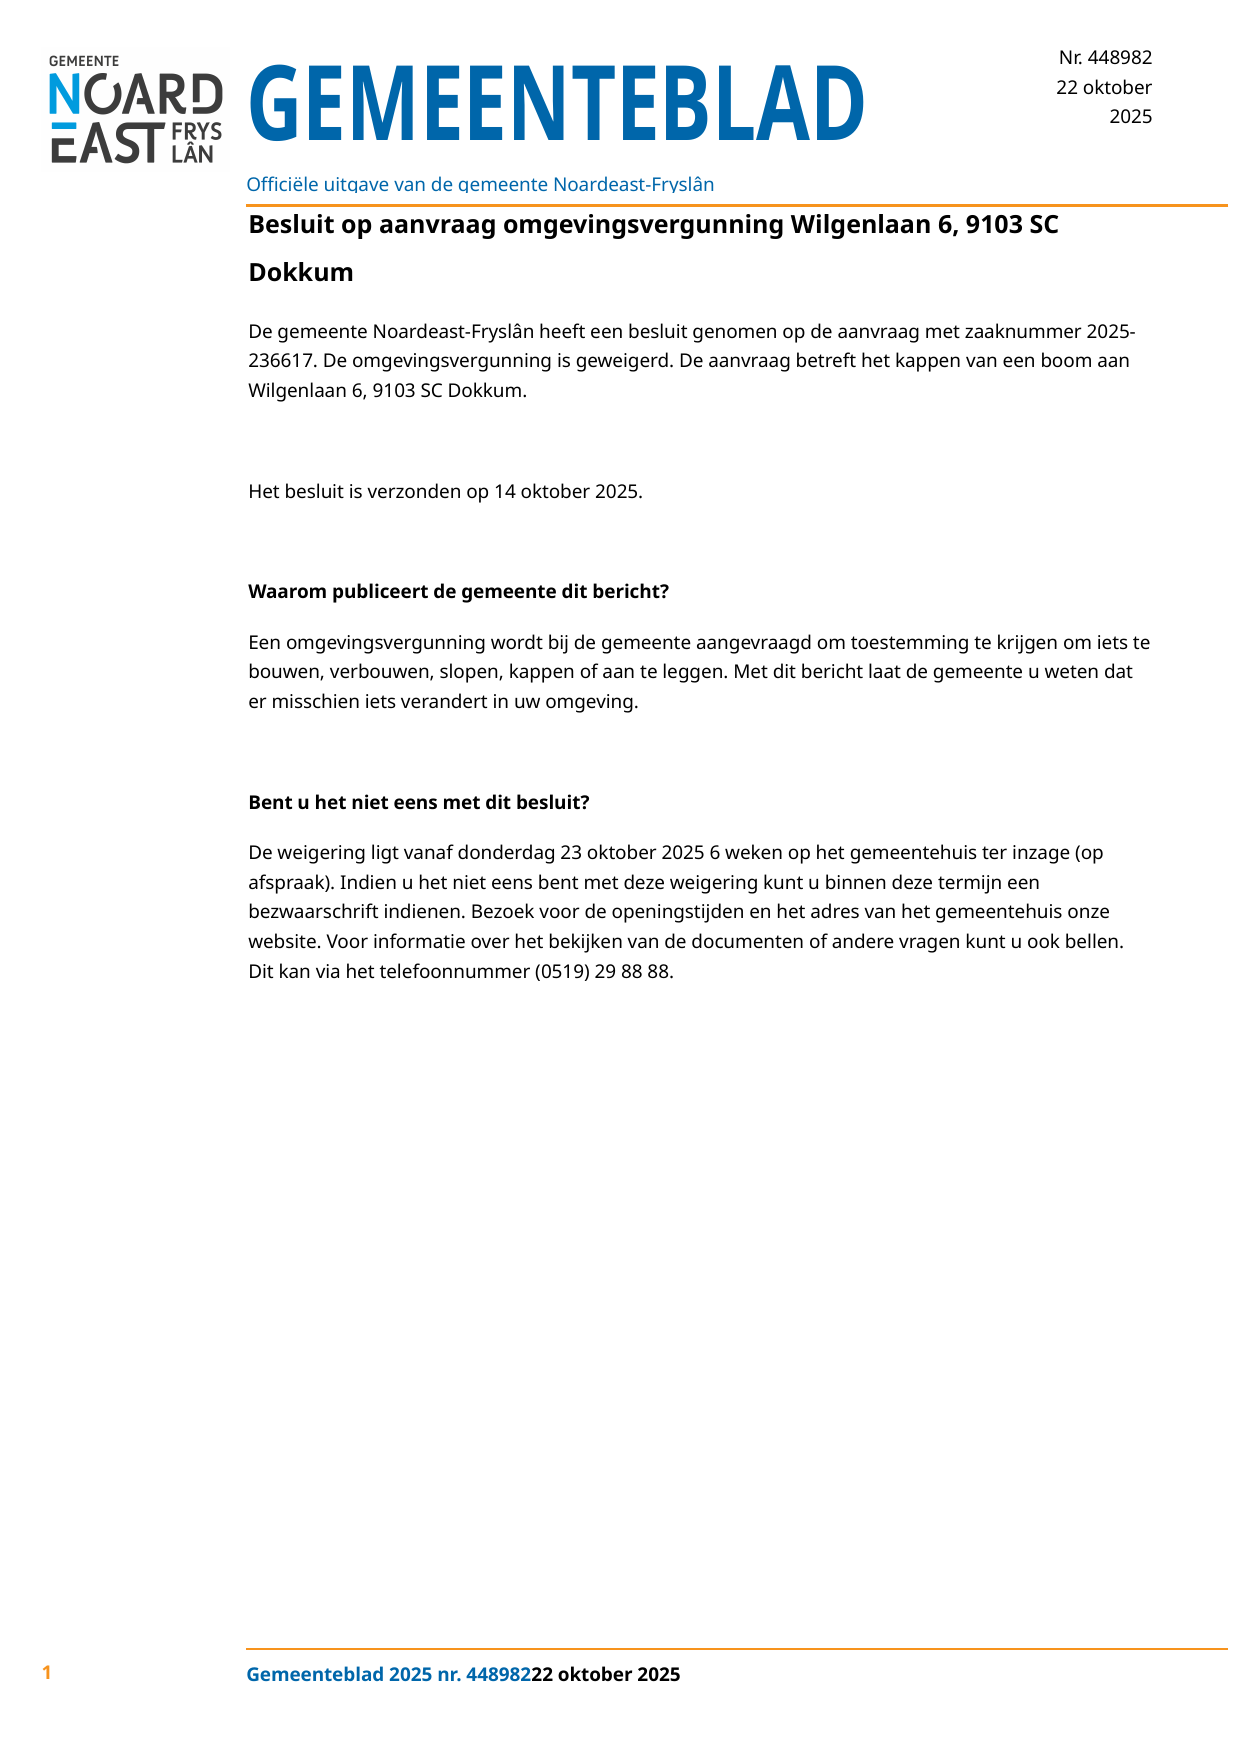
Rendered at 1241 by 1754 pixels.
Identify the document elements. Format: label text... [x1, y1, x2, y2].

text Een omgevingsvergunning wordt bij de gemeente aangevraagd om toestemming te krijgen om iets te bouwen, verbouwen, slopen, kappen of aan te leggen. Met dit bericht laat de gemeente u weten dat er misschien iets verandert in uw omgeving. [248, 629, 1152, 714]
text De weigering ligt vanaf donderdag 23 oktober 2025 6 weken op het gemeentehuis ter inzage (op afspraak). Indien u het niet eens bent met deze weigering kunt u binnen deze termijn een bezwaarschrift indienen. Bezoek voor de openingstijden en het adres van het gemeentehuis onze website. Voor informatie over het bekijken van de documenten of andere vragen kunt u ook bellen. Dit kan via het telefoonnummer (0519) 29 88 88. [248, 839, 1152, 984]
text Bent u het niet eens met dit besluit? [248, 789, 1152, 815]
picture [41, 47, 231, 172]
text Het besluit is verzonden op 14 oktober 2025. [248, 478, 1152, 504]
text Besluit op aanvraag omgevingsvergunning Wilgenlaan 6, 9103 SC Dokkum [248, 207, 1152, 288]
text De gemeente Noardeast-Fryslân heeft een besluit genomen op de aanvraag met zaaknummer 2025-236617. De omgevingsvergunning is geweigerd. De aanvraag betreft het kappen van een boom aan Wilgenlaan 6, 9103 SC Dokkum. [248, 318, 1152, 403]
text Waarom publiceert de gemeente dit bericht? [248, 579, 1152, 604]
